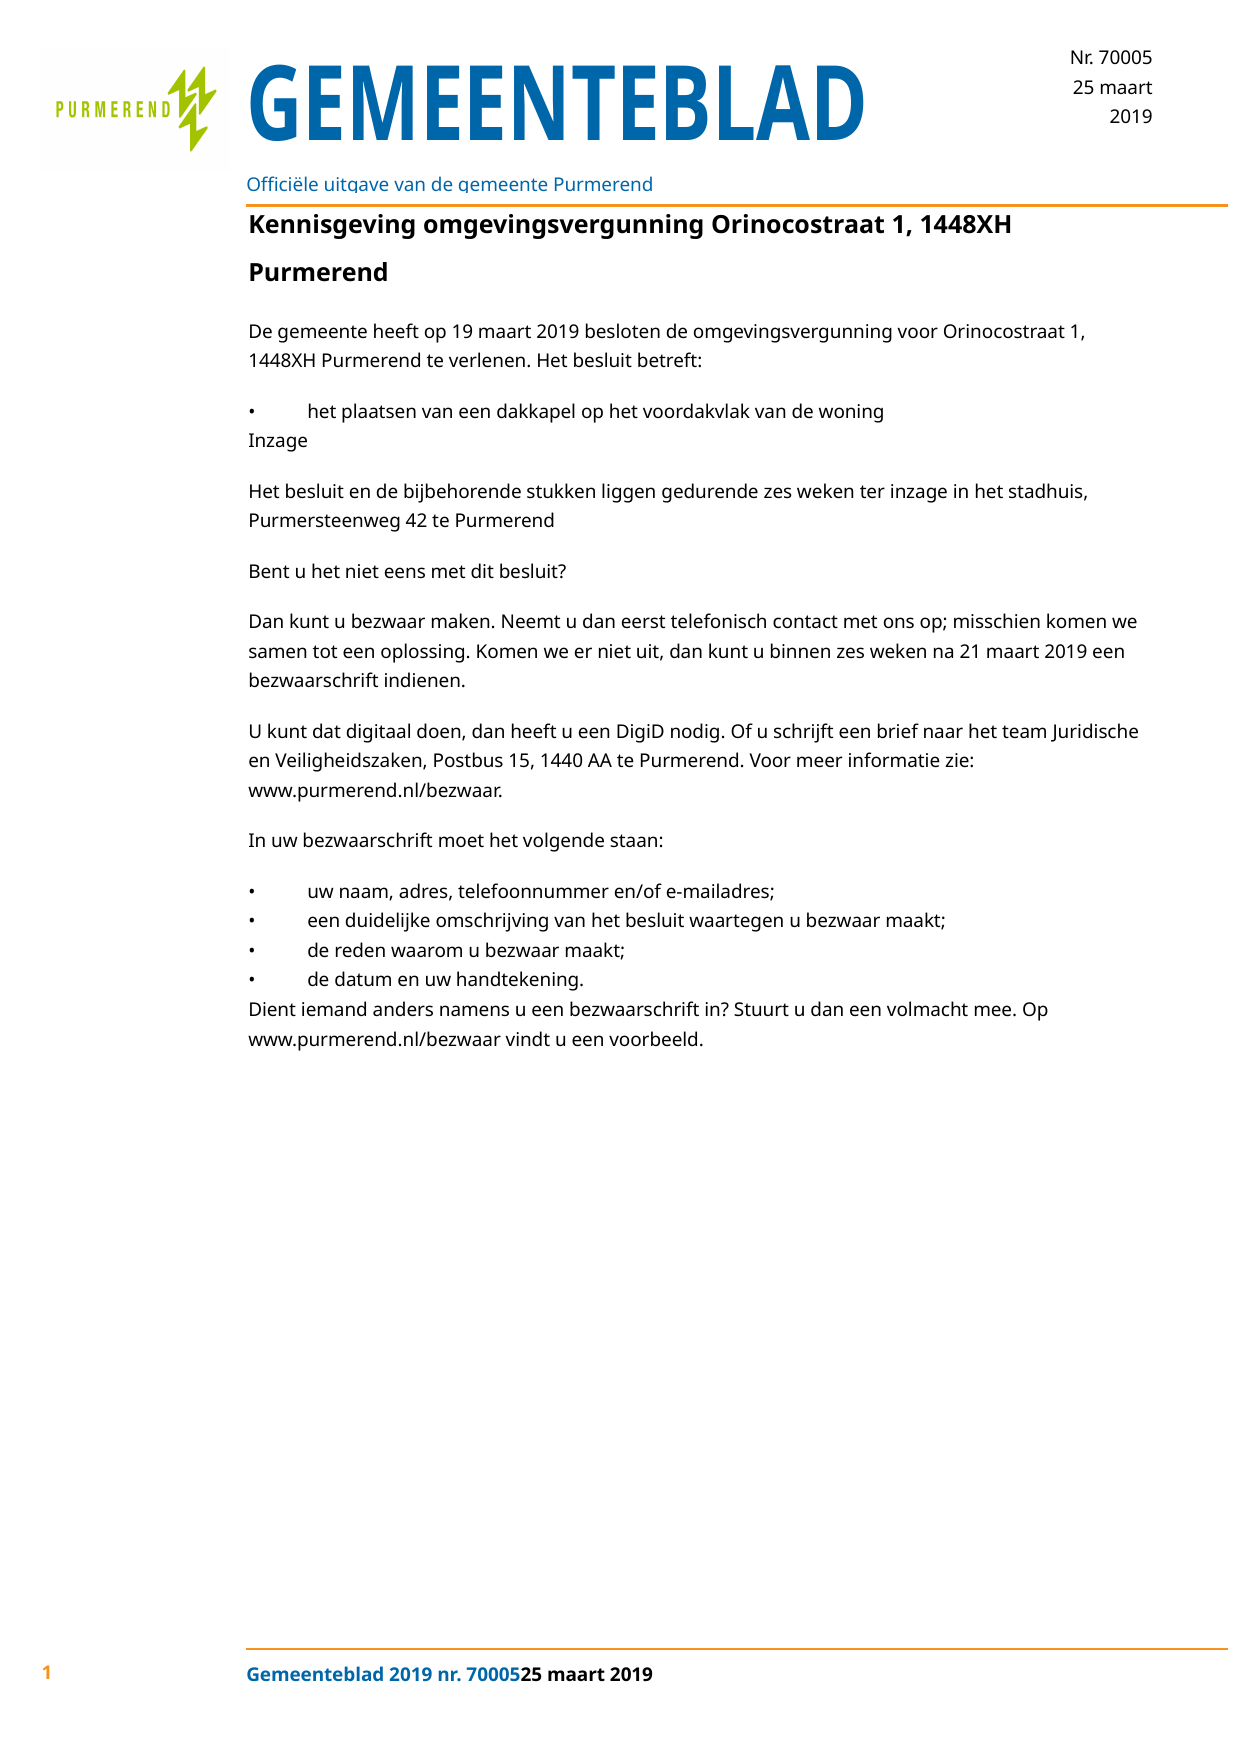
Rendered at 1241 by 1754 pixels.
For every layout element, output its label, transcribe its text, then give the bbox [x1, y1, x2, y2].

text Het besluit en de bijbehorende stukken liggen gedurende zes weken ter inzage in het stadhuis, Purmersteenweg 42 te Purmerend [248, 478, 1152, 533]
text Inzage [248, 427, 1152, 453]
list de reden waarom u bezwaar maakt; [248, 937, 1152, 963]
list het plaatsen van een dakkapel op het voordakvlak van de woning [248, 398, 1152, 424]
text Dient iemand anders namens u een bezwaarschrift in? Stuurt u dan een volmacht mee. Op www.purmerend.nl/bezwaar vindt u een voorbeeld. [248, 996, 1152, 1052]
text De gemeente heeft op 19 maart 2019 besloten de omgevingsvergunning voor Orinocostraat 1, 1448XH Purmerend te verlenen. Het besluit betreft: [248, 318, 1152, 373]
text Dan kunt u bezwaar maken. Neemt u dan eerst telefonisch contact met ons op; misschien komen we samen tot een oplossing. Komen we er niet uit, dan kunt u binnen zes weken na 21 maart 2019 een bezwaarschrift indienen. [248, 608, 1152, 693]
text Bent u het niet eens met dit besluit? [248, 558, 1152, 584]
text Kennisgeving omgevingsvergunning Orinocostraat 1, 1448XH Purmerend [248, 207, 1152, 288]
text In uw bezwaarschrift moet het volgende staan: [248, 827, 1152, 853]
list de datum en uw handtekening. [248, 967, 1152, 992]
text U kunt dat digitaal doen, dan heeft u een DigiD nodig. Of u schrijft een brief naar het team Juridische en Veiligheidszaken, Postbus 15, 1440 AA te Purmerend. Voor meer informatie zie: www.purmerend.nl/bezwaar. [248, 718, 1152, 803]
list uw naam, adres, telefoonnummer en/of e-mailadres; [248, 878, 1152, 904]
list een duidelijke omschrijving van het besluit waartegen u bezwaar maakt; [248, 907, 1152, 933]
picture [41, 47, 231, 172]
